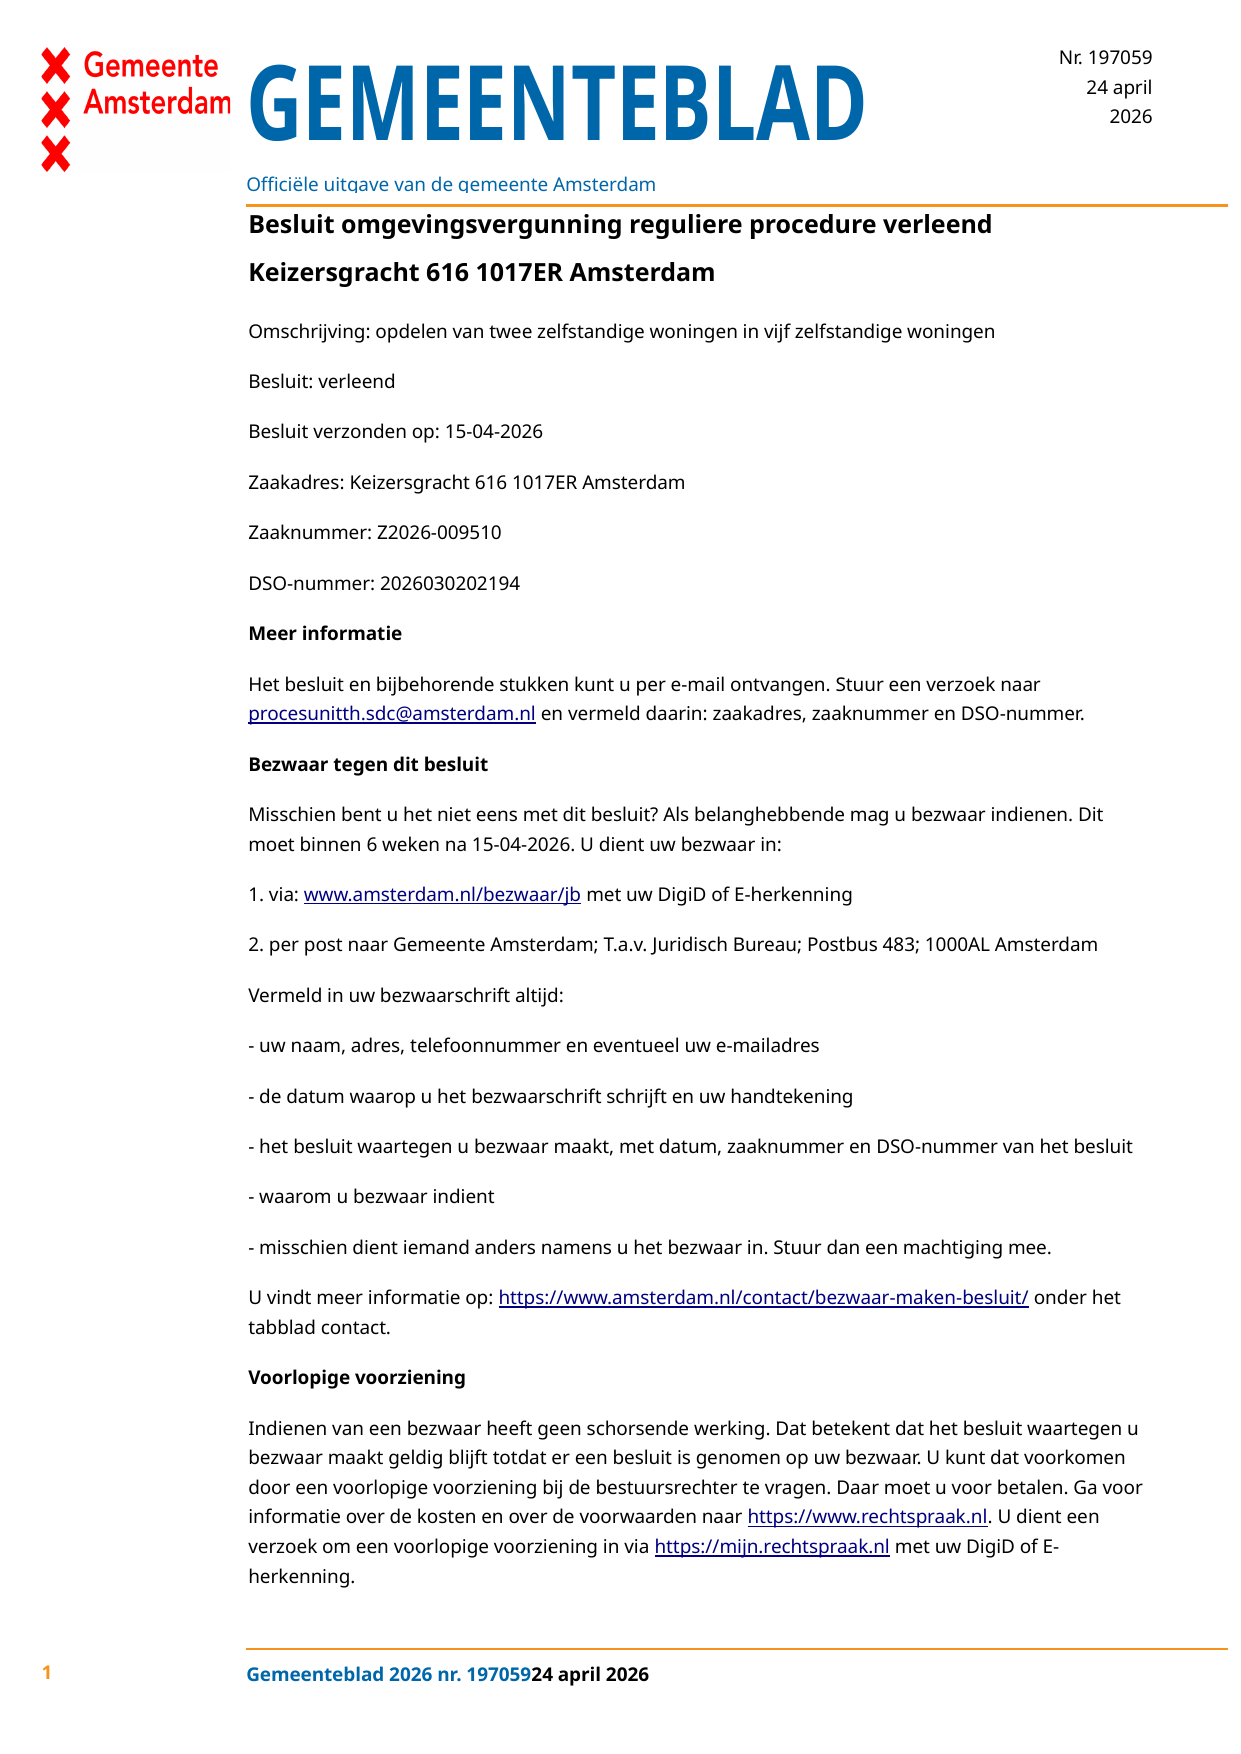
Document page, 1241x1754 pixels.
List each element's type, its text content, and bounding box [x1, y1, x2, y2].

text DSO-nummer: 2026030202194 [248, 570, 1152, 596]
text Besluit verzonden op: 15-04-2026 [248, 419, 1152, 444]
text - waarom u bezwaar indient [248, 1184, 1152, 1209]
text Besluit: verleend [248, 368, 1152, 394]
text Indienen van een bezwaar heeft geen schorsende werking. Dat betekent dat het besluit waartegen u bezwaar maakt geldig blijft totdat er een besluit is genomen op uw bezwaar. U kunt dat voorkomen door een voorlopige voorziening bij de bestuursrechter te vragen. Daar moet u voor betalen. Ga voor informatie over de kosten en over de voorwaarden naar https://www.rechtspraak.nl. U dient een verzoek om een voorlopige voorziening in via https://mijn.rechtspraak.nl met uw DigiD of E-herkenning. [248, 1415, 1152, 1589]
text - uw naam, adres, telefoonnummer en eventueel uw e-mailadres [248, 1032, 1152, 1058]
text Meer informatie [248, 620, 1152, 646]
text U vindt meer informatie op: https://www.amsterdam.nl/contact/bezwaar-maken-besluit/ onder het tabblad contact. [248, 1284, 1152, 1340]
text 2. per post naar Gemeente Amsterdam; T.a.v. Juridisch Bureau; Postbus 483; 1000AL Amsterdam [248, 932, 1152, 957]
text - de datum waarop u het bezwaarschrift schrijft en uw handtekening [248, 1083, 1152, 1109]
text Bezwaar tegen dit besluit [248, 751, 1152, 777]
text Zaaknummer: Z2026-009510 [248, 519, 1152, 545]
text Zaakadres: Keizersgracht 616 1017ER Amsterdam [248, 469, 1152, 495]
text Misschien bent u het niet eens met dit besluit? Als belanghebbende mag u bezwaar indienen. Dit moet binnen 6 weken na 15-04-2026. U dient uw bezwaar in: [248, 801, 1152, 857]
text Vermeld in uw bezwaarschrift altijd: [248, 982, 1152, 1008]
text Besluit omgevingsvergunning reguliere procedure verleend Keizersgracht 616 1017ER Amsterdam [248, 207, 1152, 288]
picture [41, 47, 231, 172]
text Voorlopige voorziening [248, 1364, 1152, 1390]
text Het besluit en bijbehorende stukken kunt u per e-mail ontvangen. Stuur een verzoek naar procesunitth.sdc@amsterdam.nl en vermeld daarin: zaakadres, zaaknummer en DSO-nummer. [248, 671, 1152, 726]
text - het besluit waartegen u bezwaar maakt, met datum, zaaknummer en DSO-nummer van het besluit [248, 1133, 1152, 1159]
text Omschrijving: opdelen van twee zelfstandige woningen in vijf zelfstandige woningen [248, 318, 1152, 344]
text 1. via: www.amsterdam.nl/bezwaar/jb met uw DigiD of E-herkenning [248, 881, 1152, 907]
text - misschien dient iemand anders namens u het bezwaar in. Stuur dan een machtiging mee. [248, 1234, 1152, 1260]
